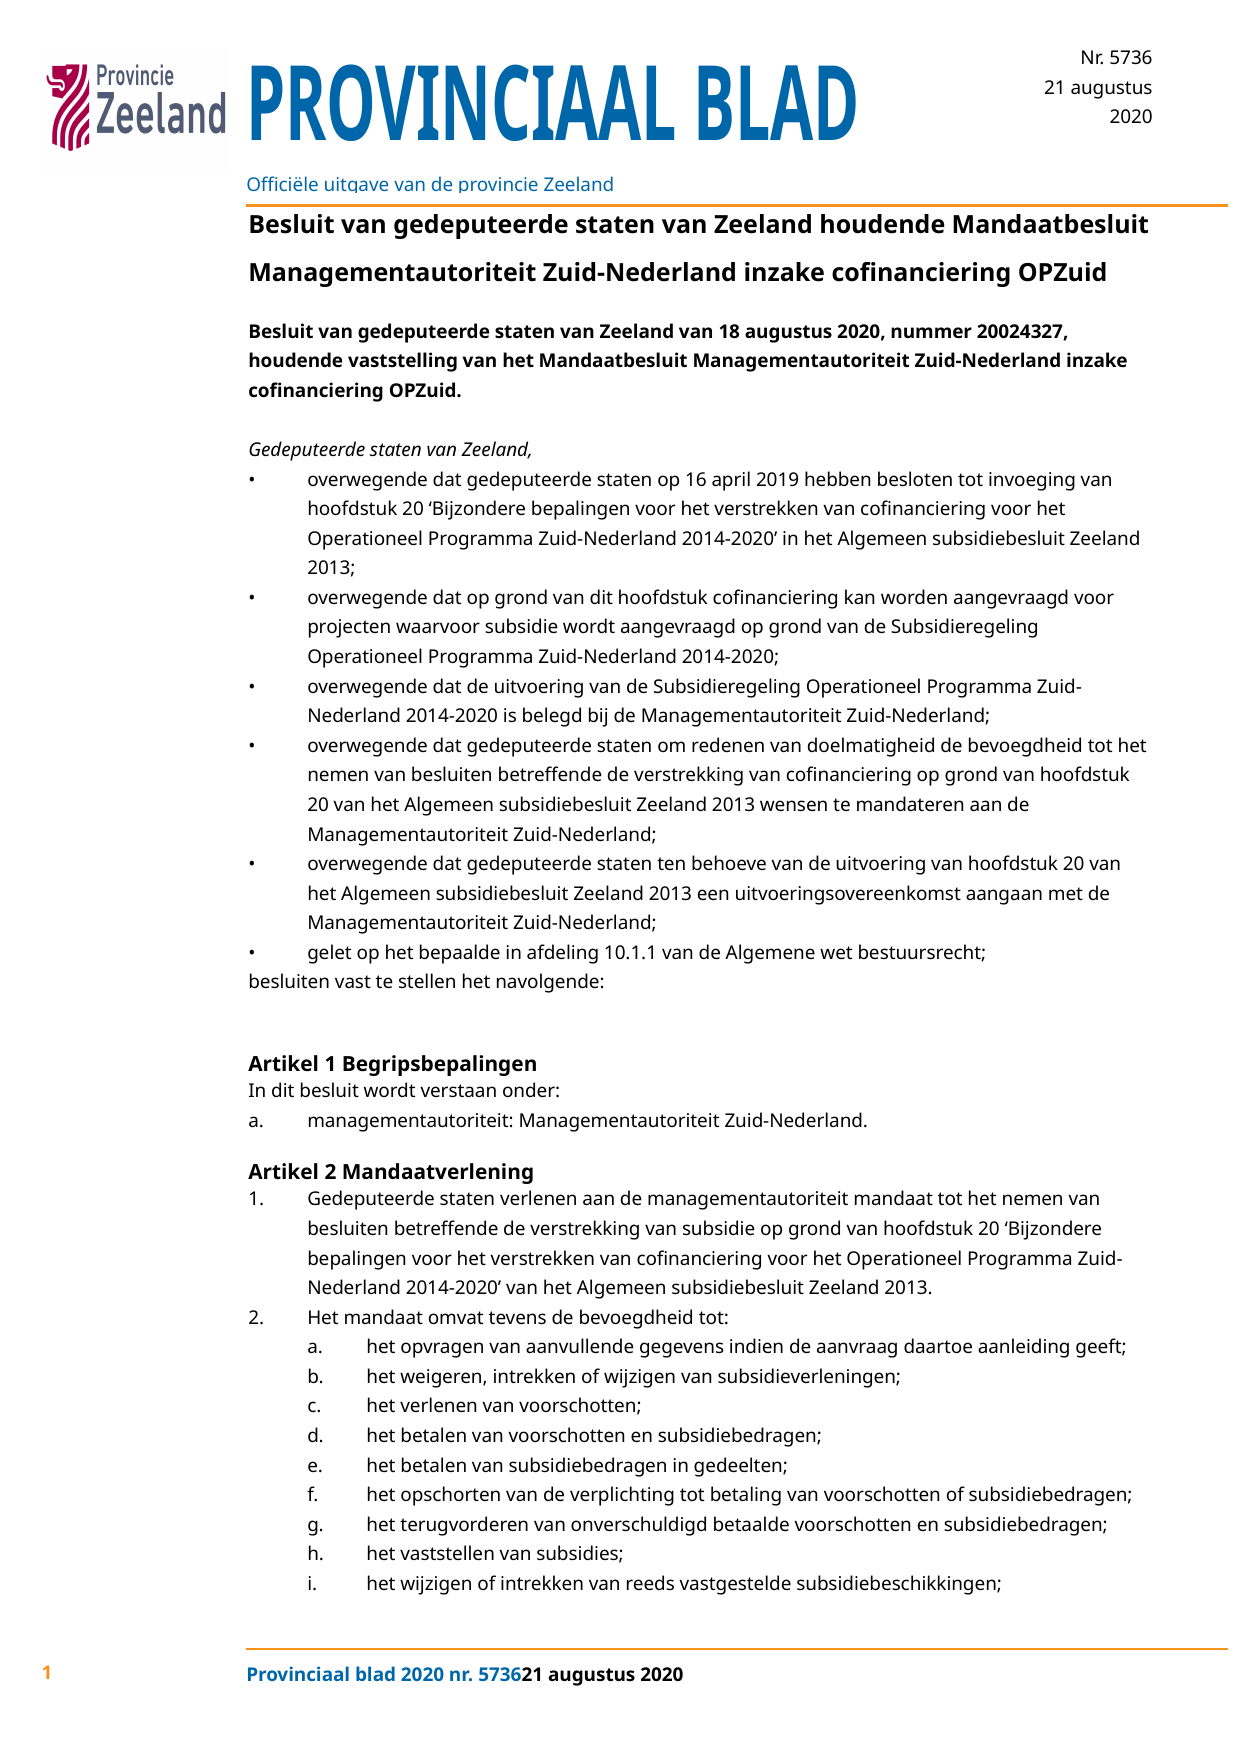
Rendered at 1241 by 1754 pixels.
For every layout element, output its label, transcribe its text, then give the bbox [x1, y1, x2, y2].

list het opvragen van aanvullende gegevens indien de aanvraag daartoe aanleiding geeft; [307, 1333, 1152, 1359]
list het vaststellen van subsidies; [307, 1541, 1152, 1566]
list overwegende dat gedeputeerde staten om redenen van doelmatigheid de bevoegdheid tot het nemen van besluiten betreffende de verstrekking van cofinanciering op grond van hoofdstuk 20 van het Algemeen subsidiebesluit Zeeland 2013 wensen te mandateren aan de Managementautoriteit Zuid-Nederland; [248, 732, 1152, 847]
list managementautoriteit: Managementautoriteit Zuid-Nederland. [248, 1107, 1152, 1132]
text Artikel 1 Begripsbepalingen [248, 1049, 1152, 1077]
list gelet op het bepaalde in afdeling 10.1.1 van de Algemene wet bestuursrecht; [248, 939, 1152, 965]
list het weigeren, intrekken of wijzigen van subsidieverleningen; [307, 1363, 1152, 1389]
text Artikel 2 Mandaatverlening [248, 1157, 1152, 1186]
list het opschorten van de verplichting tot betaling van voorschotten of subsidiebedragen; [307, 1481, 1152, 1507]
text Besluit van gedeputeerde staten van Zeeland houdende Mandaatbesluit Managementautoriteit Zuid-Nederland inzake cofinanciering OPZuid [248, 207, 1152, 288]
list overwegende dat de uitvoering van de Subsidieregeling Operationeel Programma Zuid-Nederland 2014-2020 is belegd bij de Managementautoriteit Zuid-Nederland; [248, 673, 1152, 728]
picture [41, 47, 231, 172]
list het terugvorderen van onverschuldigd betaalde voorschotten en subsidiebedragen; [307, 1511, 1152, 1537]
text In dit besluit wordt verstaan onder: [248, 1077, 1152, 1103]
list overwegende dat gedeputeerde staten ten behoeve van de uitvoering van hoofdstuk 20 van het Algemeen subsidiebesluit Zeeland 2013 een uitvoeringsovereenkomst aangaan met de Managementautoriteit Zuid-Nederland; [248, 850, 1152, 935]
list overwegende dat op grond van dit hoofdstuk cofinanciering kan worden aangevraagd voor projecten waarvoor subsidie wordt aangevraagd op grond van de Subsidieregeling Operationeel Programma Zuid-Nederland 2014-2020; [248, 584, 1152, 669]
text Gedeputeerde staten van Zeeland, [248, 436, 1152, 462]
list overwegende dat gedeputeerde staten op 16 april 2019 hebben besloten tot invoeging van hoofdstuk 20 ‘Bijzondere bepalingen voor het verstrekken van cofinanciering voor het Operationeel Programma Zuid-Nederland 2014-2020’ in het Algemeen subsidiebesluit Zeeland 2013; [248, 466, 1152, 580]
list het wijzigen of intrekken van reeds vastgestelde subsidiebeschikkingen; [307, 1570, 1152, 1596]
list het verlenen van voorschotten; [307, 1393, 1152, 1418]
list Gedeputeerde staten verlenen aan de managementautoriteit mandaat tot het nemen van besluiten betreffende de verstrekking van subsidie op grond van hoofdstuk 20 ‘Bijzondere bepalingen voor het verstrekken van cofinanciering voor het Operationeel Programma Zuid-Nederland 2014-2020’ van het Algemeen subsidiebesluit Zeeland 2013. [248, 1186, 1152, 1300]
list het betalen van subsidiebedragen in gedeelten; [307, 1452, 1152, 1478]
list Het mandaat omvat tevens de bevoegdheid tot: [248, 1304, 1152, 1330]
text Besluit van gedeputeerde staten van Zeeland van 18 augustus 2020, nummer 20024327, houdende vaststelling van het Mandaatbesluit Managementautoriteit Zuid-Nederland inzake cofinanciering OPZuid. [248, 318, 1152, 403]
text besluiten vast te stellen het navolgende: [248, 969, 1152, 994]
list het betalen van voorschotten en subsidiebedragen; [307, 1422, 1152, 1448]
